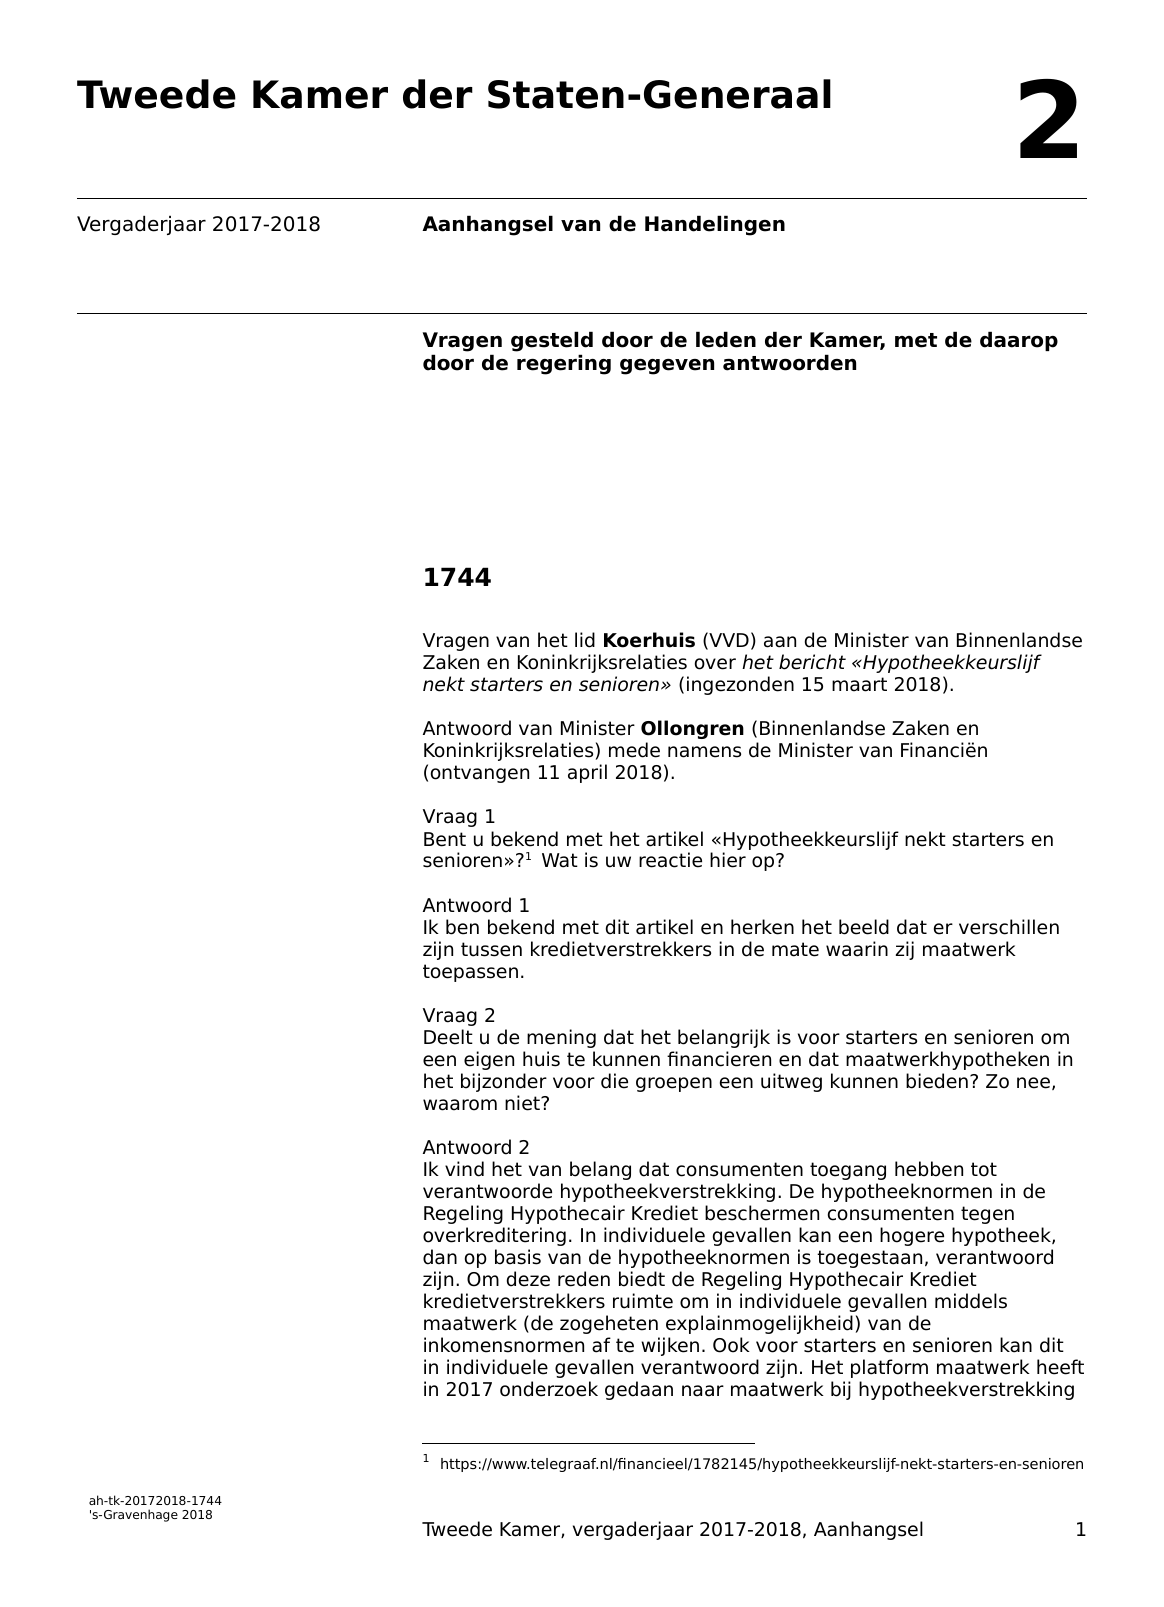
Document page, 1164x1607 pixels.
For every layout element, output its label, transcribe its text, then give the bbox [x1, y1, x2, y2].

text Vragen van het lid Koerhuis (VVD) aan de Minister van Binnenlandse Zaken en Koninkrijksrelaties over het bericht «Hypotheekkeurslijf nekt starters en senioren» (ingezonden 15 maart 2018). [422, 630, 1087, 696]
table_cell [77, 314, 422, 375]
text Antwoord 1 [422, 894, 1087, 917]
table_cell Aanhangsel van de Handelingen [422, 199, 1087, 313]
table_header 2 [886, 59, 1087, 198]
text ah-tk-20172018-1744 [88, 1494, 323, 1508]
table_cell Vragen gesteld door de leden der Kamer, met de daarop door de regering gegeven antwoorden [422, 314, 1087, 375]
text 1744 [422, 563, 1087, 592]
text Deelt u de mening dat het belangrijk is voor starters en senioren om een eigen huis te kunnen financieren en dat maatwerkhypotheken in het bijzonder voor die groepen een uitweg kunnen bieden? Zo nee, waarom niet? [422, 1027, 1087, 1114]
text Antwoord 2 [422, 1137, 1087, 1159]
table_cell Vergaderjaar 2017-2018 [77, 199, 422, 313]
text Bent u bekend met het artikel «Hypotheekkeurslijf nekt starters en senioren»? Wat is uw reactie hier op? [422, 828, 1087, 872]
text https://www.telegraaf.nl/financieel/1782145/hypotheekkeurslijf-nekt-starters-en-senioren [422, 1452, 1087, 1474]
text Ik ben bekend met dit artikel en herken het beeld dat er verschillen zijn tussen kredietverstrekkers in de mate waarin zij maatwerk toepassen. [422, 917, 1087, 982]
text Antwoord van Minister Ollongren (Binnenlandse Zaken en Koninkrijksrelaties) mede namens de Minister van Financiën (ontvangen 11 april 2018). [422, 718, 1087, 784]
text Vraag 1 [422, 806, 1087, 828]
text Ik vind het van belang dat consumenten toegang hebben tot verantwoorde hypotheekverstrekking. De hypotheeknormen in de Regeling Hypothecair Krediet beschermen consumenten tegen overkreditering. In individuele gevallen kan een hogere hypotheek, dan op basis van de hypotheeknormen is toegestaan, verantwoord zijn. Om deze reden biedt de Regeling Hypothecair Krediet kredietverstrekkers ruimte om in individuele gevallen middels maatwerk (de zogeheten explainmogelijkheid) van de inkomensnormen af te wijken. Ook voor starters en senioren kan dit in individuele gevallen verantwoord zijn. Het platform maatwerk heeft in 2017 onderzoek gedaan naar maatwerk bij hypotheekverstrekking [422, 1159, 1087, 1401]
table_header Tweede Kamer der Staten-Generaal [77, 59, 886, 198]
text Vraag 2 [422, 1005, 1087, 1027]
text 's-Gravenhage 2018 [88, 1508, 323, 1522]
